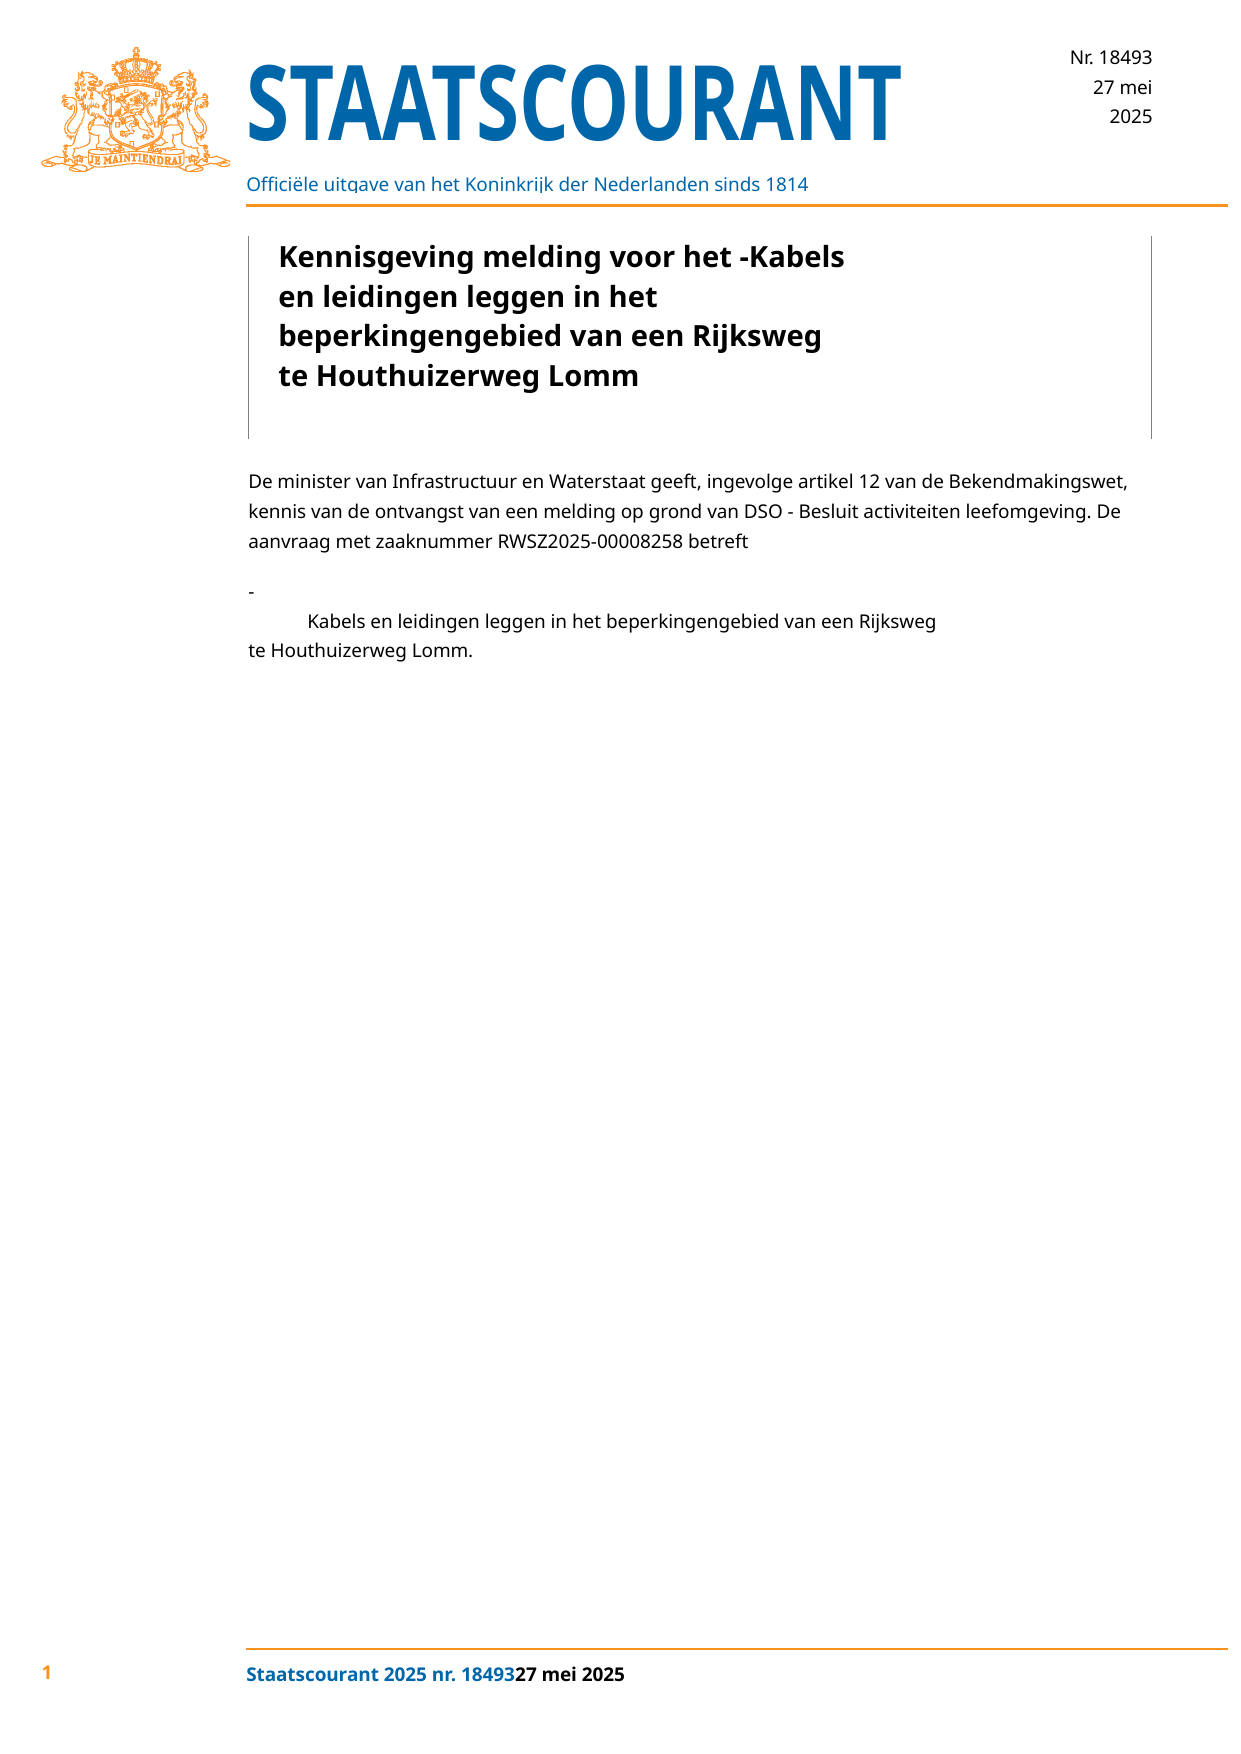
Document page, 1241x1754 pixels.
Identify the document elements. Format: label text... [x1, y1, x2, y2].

text te Houthuizerweg Lomm. [248, 637, 1152, 663]
table_header [850, 414, 1151, 439]
table_header Kennisgeving melding voor het -Kabels en leidingen leggen in het beperkingengebied van een Rijksweg te Houthuizerweg Lomm [249, 236, 850, 439]
picture [912, 236, 1090, 414]
table_header [1090, 236, 1151, 413]
picture [41, 47, 231, 172]
list Kabels en leidingen leggen in het beperkingengebied van een Rijksweg [248, 608, 1152, 633]
table_header [850, 236, 912, 413]
text De minister van Infrastructuur en Waterstaat geeft, ingevolge artikel 12 van de Bekendmakingswet, kennis van de ontvangst van een melding op grond van DSO - Besluit activiteiten leefomgeving. De aanvraag met zaaknummer RWSZ2025-00008258 betreft [248, 469, 1152, 553]
